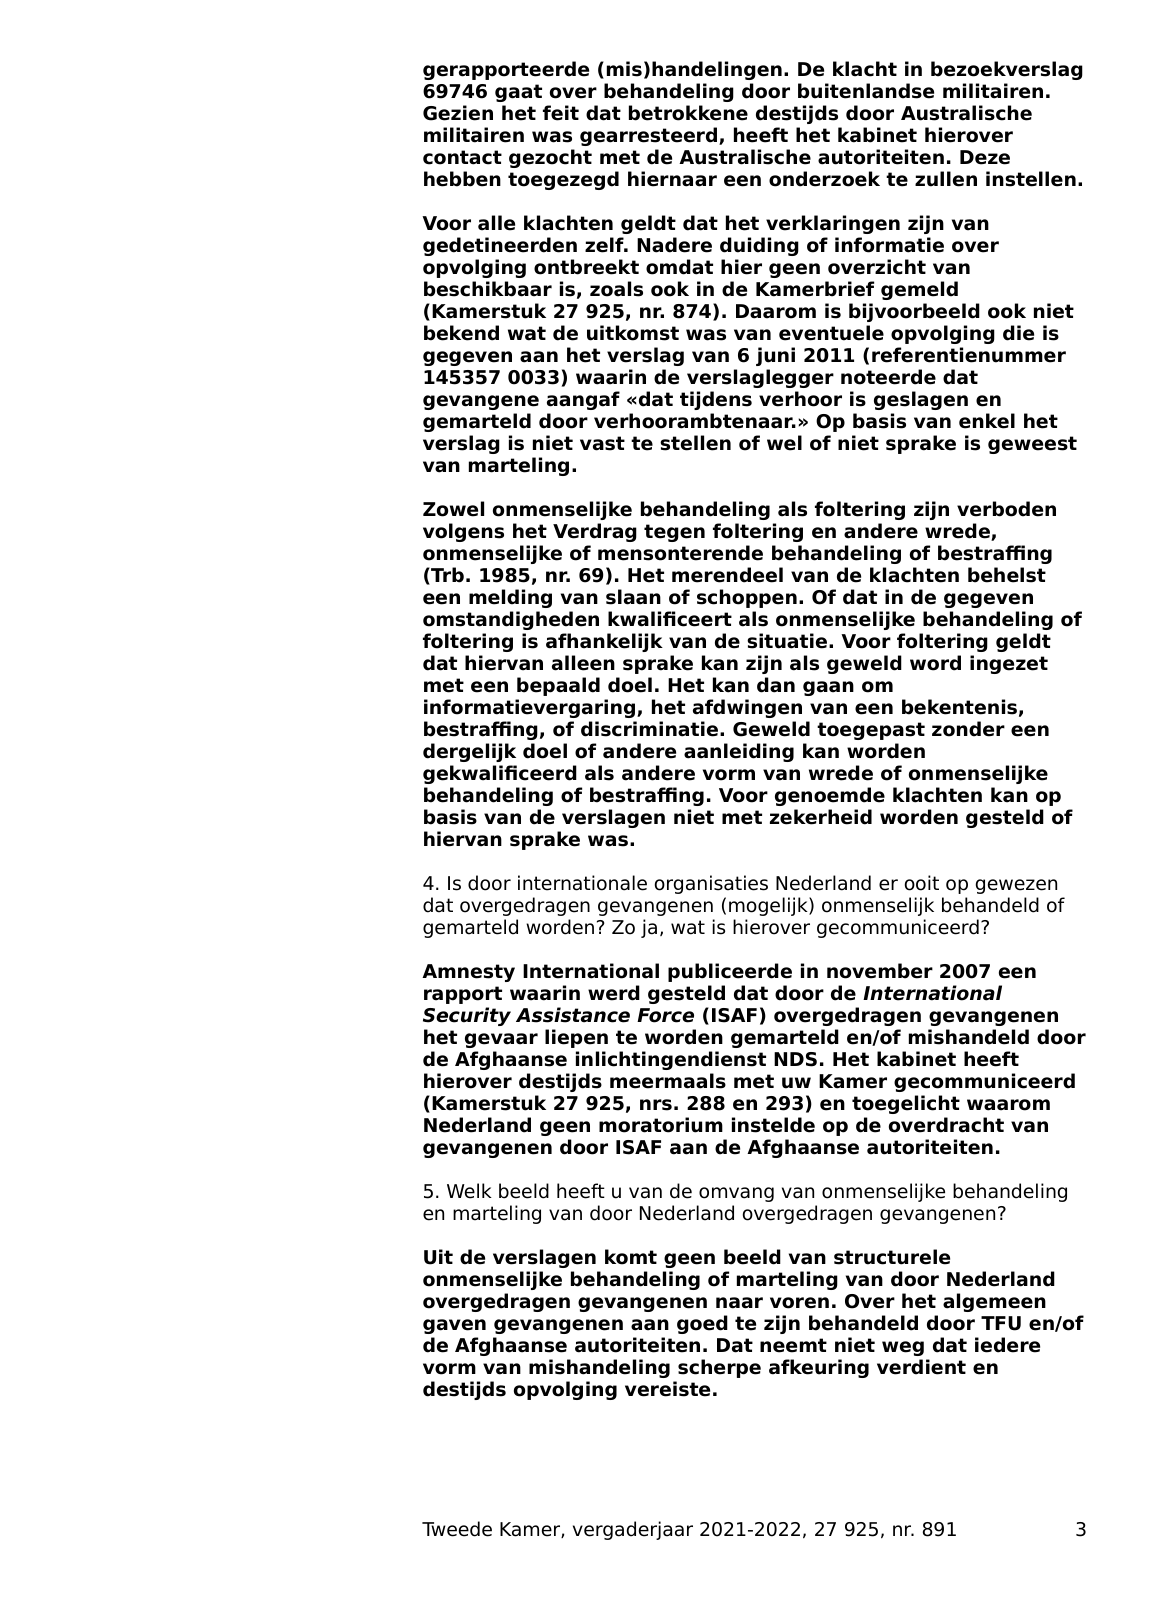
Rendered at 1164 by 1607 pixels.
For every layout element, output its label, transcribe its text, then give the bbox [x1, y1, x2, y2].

text 4. Is door internationale organisaties Nederland er ooit op gewezen dat overgedragen gevangenen (mogelijk) onmenselijk behandeld of gemarteld worden? Zo ja, wat is hierover gecommuniceerd? [422, 873, 1087, 939]
text Zowel onmenselijke behandeling als foltering zijn verboden volgens het Verdrag tegen foltering en andere wrede, onmenselijke of mensonterende behandeling of bestraffing (Trb. 1985, nr. 69). Het merendeel van de klachten behelst een melding van slaan of schoppen. Of dat in de gegeven omstandigheden kwalificeert als onmenselijke behandeling of foltering is afhankelijk van de situatie. Voor foltering geldt dat hiervan alleen sprake kan zijn als geweld word ingezet met een bepaald doel. Het kan dan gaan om informatievergaring, het afdwingen van een bekentenis, bestraffing, of discriminatie. Geweld toegepast zonder een dergelijk doel of andere aanleiding kan worden gekwalificeerd als andere vorm van wrede of onmenselijke behandeling of bestraffing. Voor genoemde klachten kan op basis van de verslagen niet met zekerheid worden gesteld of hiervan sprake was. [422, 499, 1087, 851]
text Voor alle klachten geldt dat het verklaringen zijn van gedetineerden zelf. Nadere duiding of informatie over opvolging ontbreekt omdat hier geen overzicht van beschikbaar is, zoals ook in de Kamerbrief gemeld (Kamerstuk 27 925, nr. 874). Daarom is bijvoorbeeld ook niet bekend wat de uitkomst was van eventuele opvolging die is gegeven aan het verslag van 6 juni 2011 (referentienummer 145357 0033) waarin de verslaglegger noteerde dat gevangene aangaf «dat tijdens verhoor is geslagen en gemarteld door verhoorambtenaar.» Op basis van enkel het verslag is niet vast te stellen of wel of niet sprake is geweest van marteling. [422, 213, 1087, 477]
text gerapporteerde (mis)handelingen. De klacht in bezoekverslag 69746 gaat over behandeling door buitenlandse militairen. Gezien het feit dat betrokkene destijds door Australische militairen was gearresteerd, heeft het kabinet hierover contact gezocht met de Australische autoriteiten. Deze hebben toegezegd hiernaar een onderzoek te zullen instellen. [422, 59, 1087, 191]
text Uit de verslagen komt geen beeld van structurele onmenselijke behandeling of marteling van door Nederland overgedragen gevangenen naar voren. Over het algemeen gaven gevangenen aan goed te zijn behandeld door TFU en/of de Afghaanse autoriteiten. Dat neemt niet weg dat iedere vorm van mishandeling scherpe afkeuring verdient en destijds opvolging vereiste. [422, 1247, 1087, 1401]
text 5. Welk beeld heeft u van de omvang van onmenselijke behandeling en marteling van door Nederland overgedragen gevangenen? [422, 1181, 1087, 1225]
text Amnesty International publiceerde in november 2007 een rapport waarin werd gesteld dat door de International Security Assistance Force (ISAF) overgedragen gevangenen het gevaar liepen te worden gemarteld en/of mishandeld door de Afghaanse inlichtingendienst NDS. Het kabinet heeft hierover destijds meermaals met uw Kamer gecommuniceerd (Kamerstuk 27 925, nrs. 288 en 293) en toegelicht waarom Nederland geen moratorium instelde op de overdracht van gevangenen door ISAF aan de Afghaanse autoriteiten. [422, 961, 1087, 1159]
